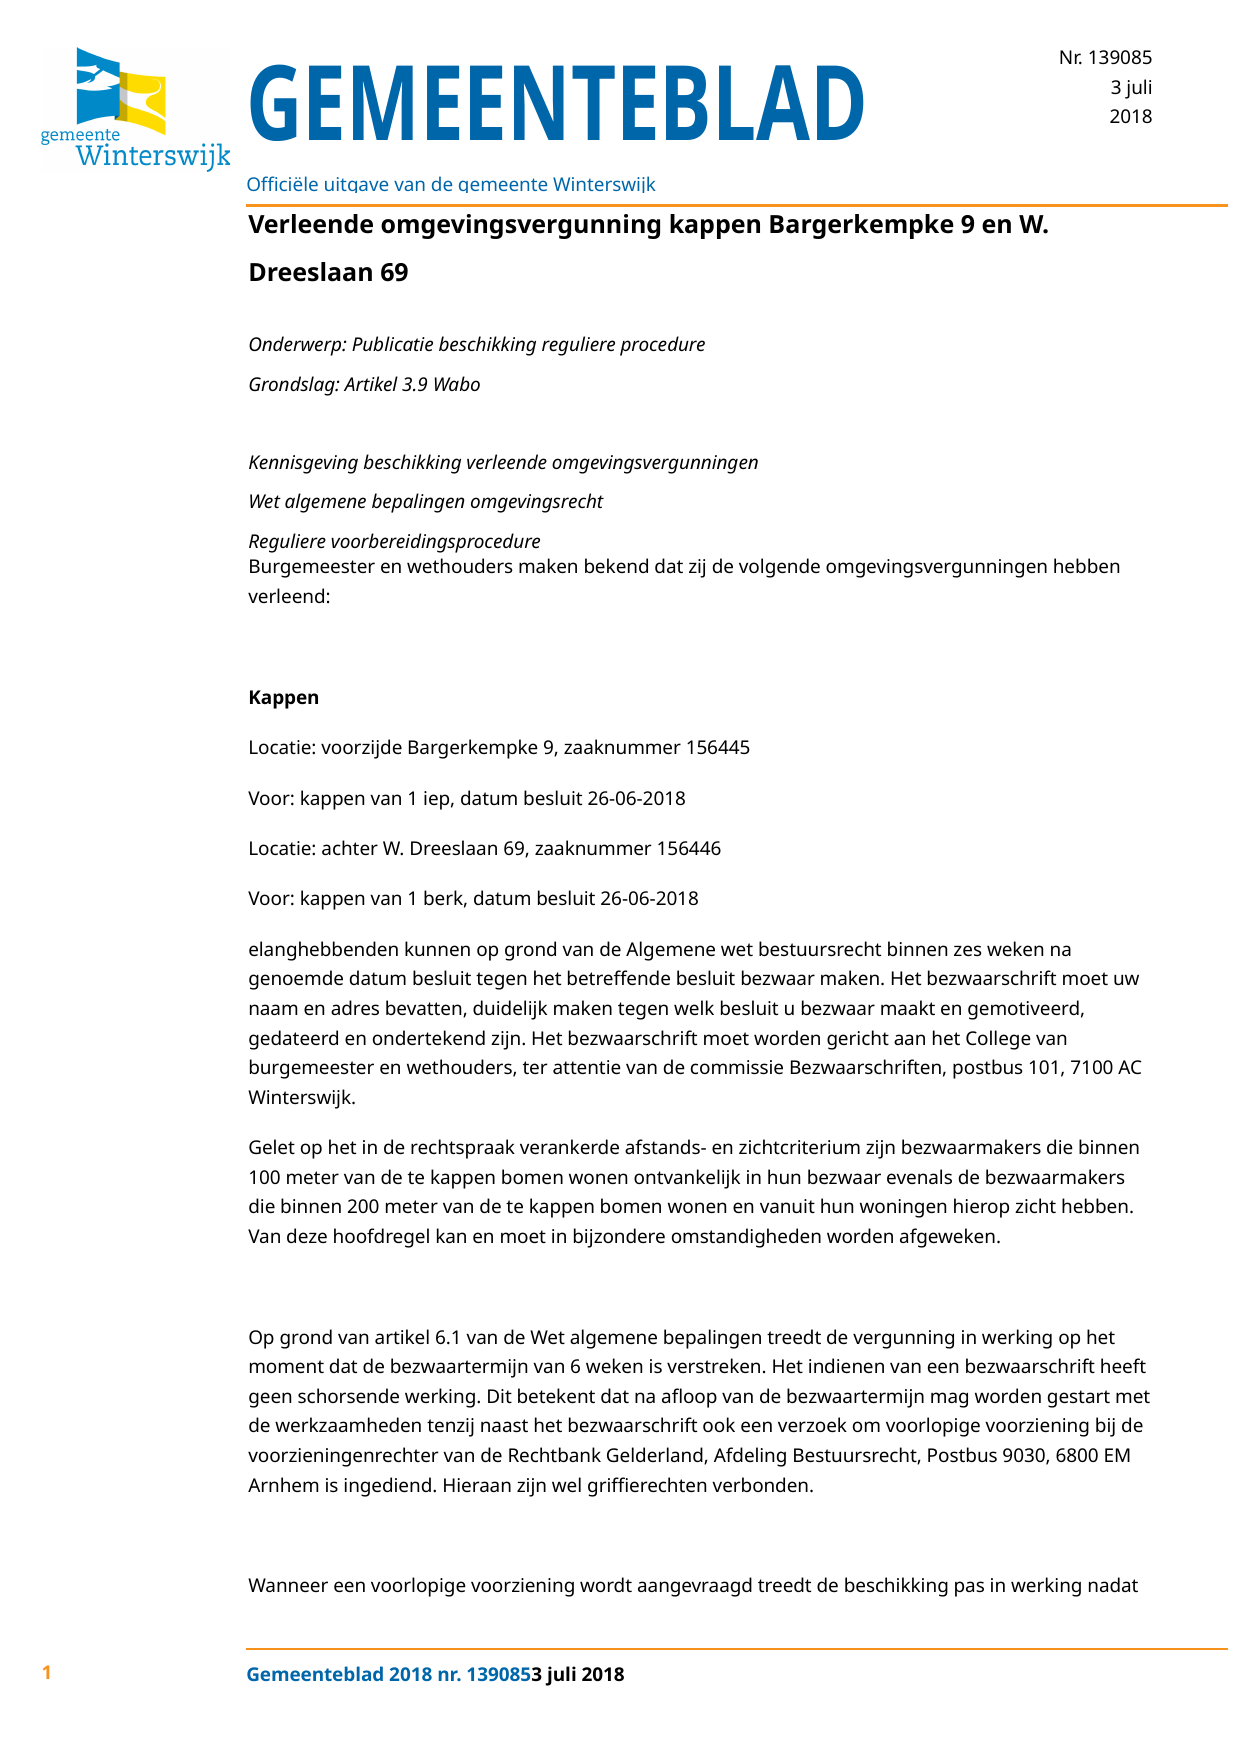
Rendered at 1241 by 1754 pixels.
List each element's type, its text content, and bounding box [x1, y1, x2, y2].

text Grondslag: Artikel 3.9 Wabo [248, 371, 1152, 396]
text Onderwerp: Publicatie beschikking reguliere procedure [248, 331, 1152, 357]
text Voor: kappen van 1 iep, datum besluit 26-06-2018 [248, 785, 1152, 811]
text elanghebbenden kunnen op grond van de Algemene wet bestuursrecht binnen zes weken na genoemde datum besluit tegen het betreffende besluit bezwaar maken. Het bezwaarschrift moet uw naam en adres bevatten, duidelijk maken tegen welk besluit u bezwaar maakt en gemotiveerd, gedateerd en ondertekend zijn. Het bezwaarschrift moet worden gericht aan het College van burgemeester en wethouders, ter attentie van de commissie Bezwaarschriften, postbus 101, 7100 AC Winterswijk. [248, 936, 1152, 1110]
text Voor: kappen van 1 berk, datum besluit 26-06-2018 [248, 886, 1152, 911]
text Reguliere voorbereidingsprocedure [248, 528, 1152, 553]
text Op grond van artikel 6.1 van de Wet algemene bepalingen treedt de vergunning in werking op het moment dat de bezwaartermijn van 6 weken is verstreken. Het indienen van een bezwaarschrift heeft geen schorsende werking. Dit betekent dat na afloop van de bezwaartermijn mag worden gestart met de werkzaamheden tenzij naast het bezwaarschrift ook een verzoek om voorlopige voorziening bij de voorzieningenrechter van de Rechtbank Gelderland, Afdeling Bestuursrecht, Postbus 9030, 6800 EM Arnhem is ingediend. Hieraan zijn wel griffierechten verbonden. [248, 1324, 1152, 1498]
picture [41, 47, 231, 172]
text Kennisgeving beschikking verleende omgevingsvergunningen [248, 449, 1152, 475]
text Locatie: achter W. Dreeslaan 69, zaaknummer 156446 [248, 835, 1152, 861]
text Gelet op het in de rechtspraak verankerde afstands- en zichtcriterium zijn bezwaarmakers die binnen 100 meter van de te kappen bomen wonen ontvankelijk in hun bezwaar evenals de bezwaarmakers die binnen 200 meter van de te kappen bomen wonen en vanuit hun woningen hierop zicht hebben. Van deze hoofdregel kan en moet in bijzondere omstandigheden worden afgeweken. [248, 1134, 1152, 1249]
text Verleende omgevingsvergunning kappen Bargerkempke 9 en W. Dreeslaan 69 [248, 207, 1152, 288]
picture [225, 153, 231, 162]
text Burgemeester en wethouders maken bekend dat zij de volgende omgevingsvergunningen hebben verleend: [248, 553, 1152, 609]
text Wet algemene bepalingen omgevingsrecht [248, 488, 1152, 514]
text Wanneer een voorlopige voorziening wordt aangevraagd treedt de beschikking pas in werking nadat [248, 1573, 1152, 1598]
text Locatie: voorzijde Bargerkempke 9, zaaknummer 156445 [248, 734, 1152, 760]
text Kappen [248, 684, 1152, 710]
